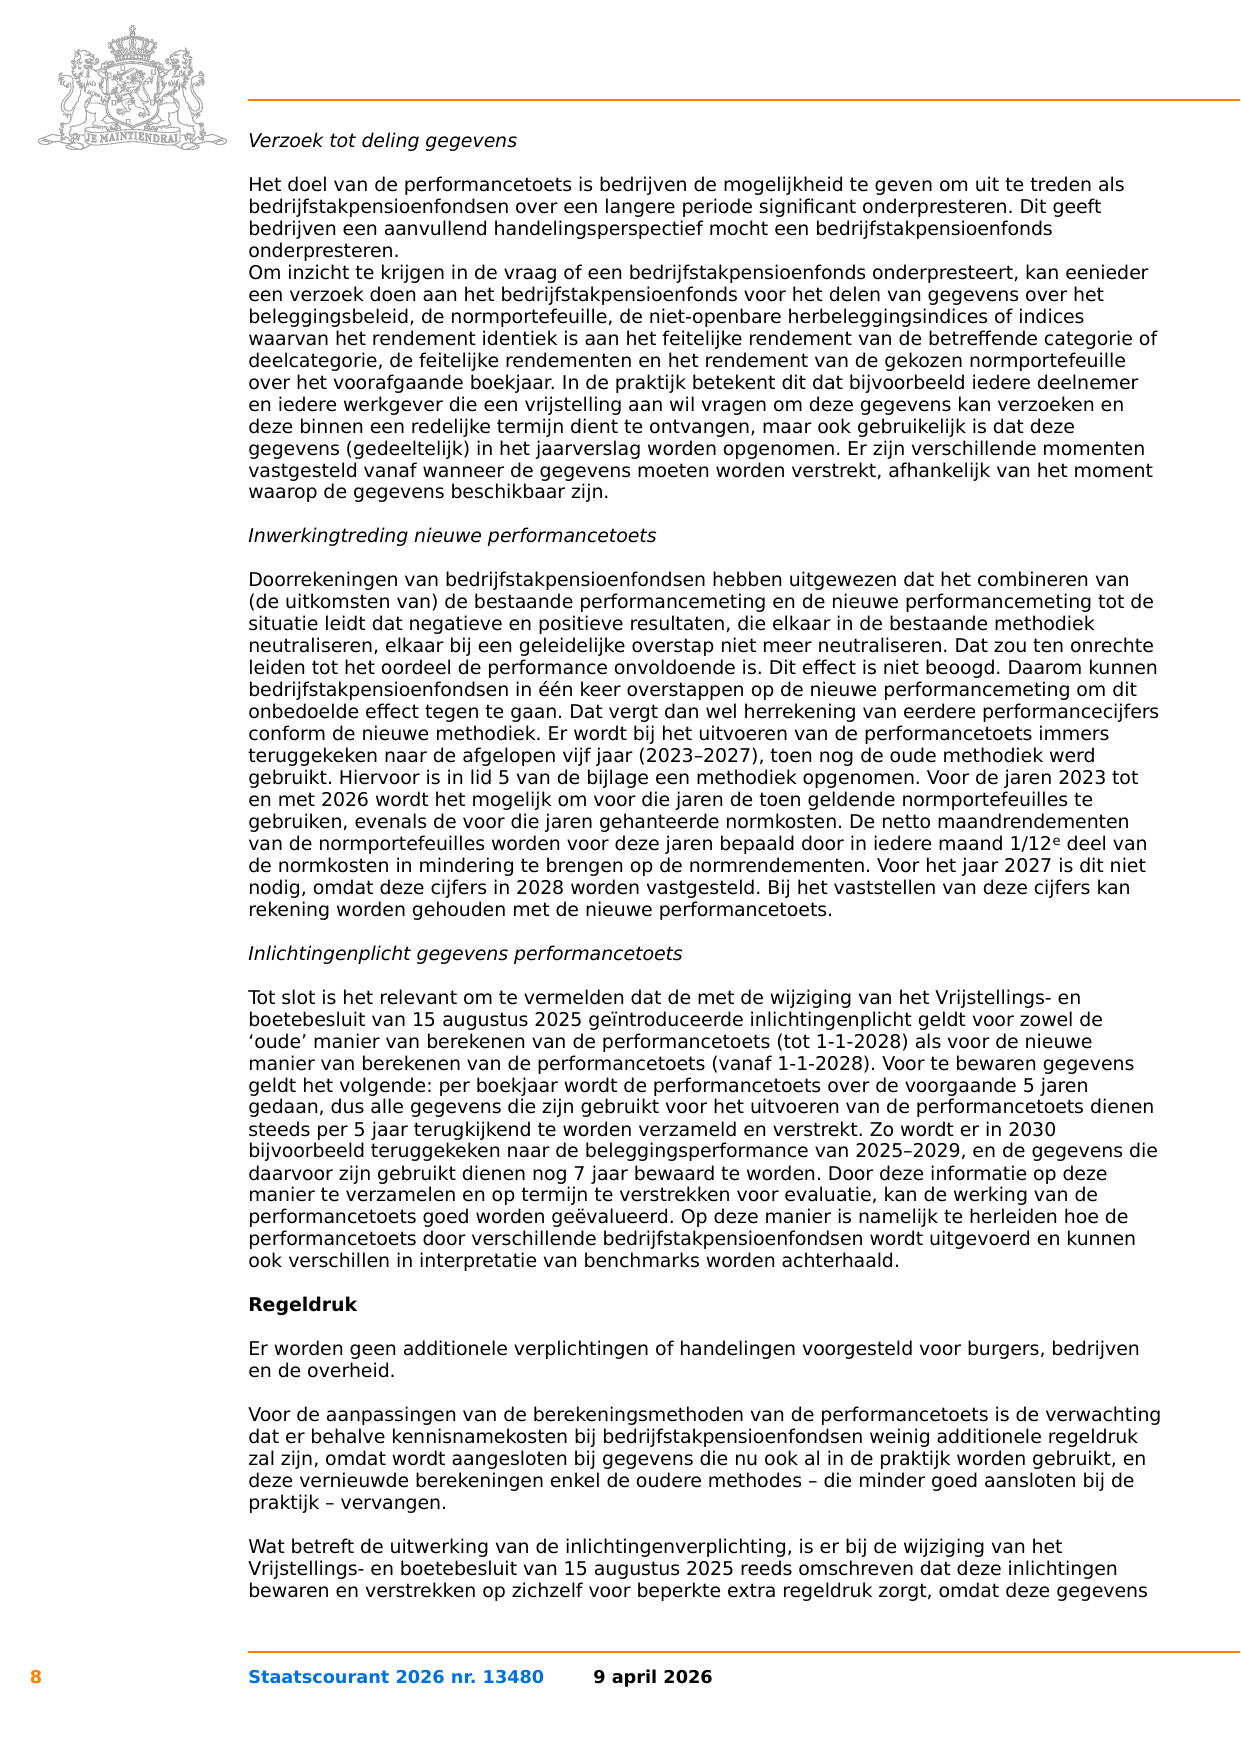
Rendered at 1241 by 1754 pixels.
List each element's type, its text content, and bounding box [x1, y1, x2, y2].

text Voor de aanpassingen van de berekeningsmethoden van de performancetoets is de verwachting dat er behalve kennisnamekosten bij bedrijfstakpensioenfondsen weinig additionele regeldruk zal zijn, omdat wordt aangesloten bij gegevens die nu ook al in de praktijk worden gebruikt, en deze vernieuwde berekeningen enkel de oudere methodes – die minder goed aansloten bij de praktijk – vervangen. [248, 1404, 1163, 1514]
text Om inzicht te krijgen in de vraag of een bedrijfstakpensioenfonds onderpresteert, kan eenieder een verzoek doen aan het bedrijfstakpensioenfonds voor het delen van gegevens over het beleggingsbeleid, de normportefeuille, de niet-openbare herbeleggingsindices of indices waarvan het rendement identiek is aan het feitelijke rendement van de betreffende categorie of deelcategorie, de feitelijke rendementen en het rendement van de gekozen normportefeuille over het voorafgaande boekjaar. In de praktijk betekent dit dat bijvoorbeeld iedere deelnemer en iedere werkgever die een vrijstelling aan wil vragen om deze gegevens kan verzoeken en deze binnen een redelijke termijn dient te ontvangen, maar ook gebruikelijk is dat deze gegevens (gedeeltelijk) in het jaarverslag worden opgenomen. Er zijn verschillende momenten vastgesteld vanaf wanneer de gegevens moeten worden verstrekt, afhankelijk van het moment waarop de gegevens beschikbaar zijn. [248, 262, 1163, 503]
text Er worden geen additionele verplichtingen of handelingen voorgesteld voor burgers, bedrijven en de overheid. [248, 1338, 1163, 1382]
text Tot slot is het relevant om te vermelden dat de met de wijziging van het Vrijstellings- en boetebesluit van 15 augustus 2025 geïntroduceerde inlichtingenplicht geldt voor zowel de ‘oude’ manier van berekenen van de performancetoets (tot 1-1-2028) als voor de nieuwe manier van berekenen van de performancetoets (vanaf 1-1-2028). Voor te bewaren gegevens geldt het volgende: per boekjaar wordt de performancetoets over de voorgaande 5 jaren gedaan, dus alle gegevens die zijn gebruikt voor het uitvoeren van de performancetoets dienen steeds per 5 jaar terugkijkend te worden verzameld en verstrekt. Zo wordt er in 2030 bijvoorbeeld teruggekeken naar de beleggingsperformance van 2025–2029, en de gegevens die daarvoor zijn gebruikt dienen nog 7 jaar bewaard te worden. Door deze informatie op deze manier te verzamelen en op termijn te verstrekken voor evaluatie, kan de werking van de performancetoets goed worden geëvalueerd. Op deze manier is namelijk te herleiden hoe de performancetoets door verschillende bedrijfstakpensioenfondsen wordt uitgevoerd en kunnen ook verschillen in interpretatie van benchmarks worden achterhaald. [248, 987, 1163, 1272]
subtitle Verzoek tot deling gegevens [248, 130, 1163, 152]
text Doorrekeningen van bedrijfstakpensioenfondsen hebben uitgewezen dat het combineren van (de uitkomsten van) de bestaande performancemeting en de nieuwe performancemeting tot de situatie leidt dat negatieve en positieve resultaten, die elkaar in de bestaande methodiek neutraliseren, elkaar bij een geleidelijke overstap niet meer neutraliseren. Dat zou ten onrechte leiden tot het oordeel de performance onvoldoende is. Dit effect is niet beoogd. Daarom kunnen bedrijfstakpensioenfondsen in één keer overstappen op de nieuwe performancemeting om dit onbedoelde effect tegen te gaan. Dat vergt dan wel herrekening van eerdere performancecijfers conform de nieuwe methodiek. Er wordt bij het uitvoeren van de performancetoets immers teruggekeken naar de afgelopen vijf jaar (2023–2027), toen nog de oude methodiek werd gebruikt. Hiervoor is in lid 5 van de bijlage een methodiek opgenomen. Voor de jaren 2023 tot en met 2026 wordt het mogelijk om voor die jaren de toen geldende normportefeuilles te gebruiken, evenals de voor die jaren gehanteerde normkosten. De netto maandrendementen van de normportefeuilles worden voor deze jaren bepaald door in iedere maand 1/12e deel van de normkosten in mindering te brengen op de normrendementen. Voor het jaar 2027 is dit niet nodig, omdat deze cijfers in 2028 worden vastgesteld. Bij het vaststellen van deze cijfers kan rekening worden gehouden met de nieuwe performancetoets. [248, 569, 1163, 921]
text Het doel van de performancetoets is bedrijven de mogelijkheid te geven om uit te treden als bedrijfstakpensioenfondsen over een langere periode significant onderpresteren. Dit geeft bedrijven een aanvullend handelingsperspectief mocht een bedrijfstakpensioenfonds onderpresteren. [248, 174, 1163, 262]
subtitle Inlichtingenplicht gegevens performancetoets [248, 943, 1163, 965]
subtitle Inwerkingtreding nieuwe performancetoets [248, 525, 1163, 547]
subtitle Regeldruk [248, 1294, 1163, 1316]
text Wat betreft de uitwerking van de inlichtingenverplichting, is er bij de wijziging van het Vrijstellings- en boetebesluit van 15 augustus 2025 reeds omschreven dat deze inlichtingen bewaren en verstrekken op zichzelf voor beperkte extra regeldruk zorgt, omdat deze gegevens [248, 1536, 1163, 1602]
picture [38, 25, 227, 150]
